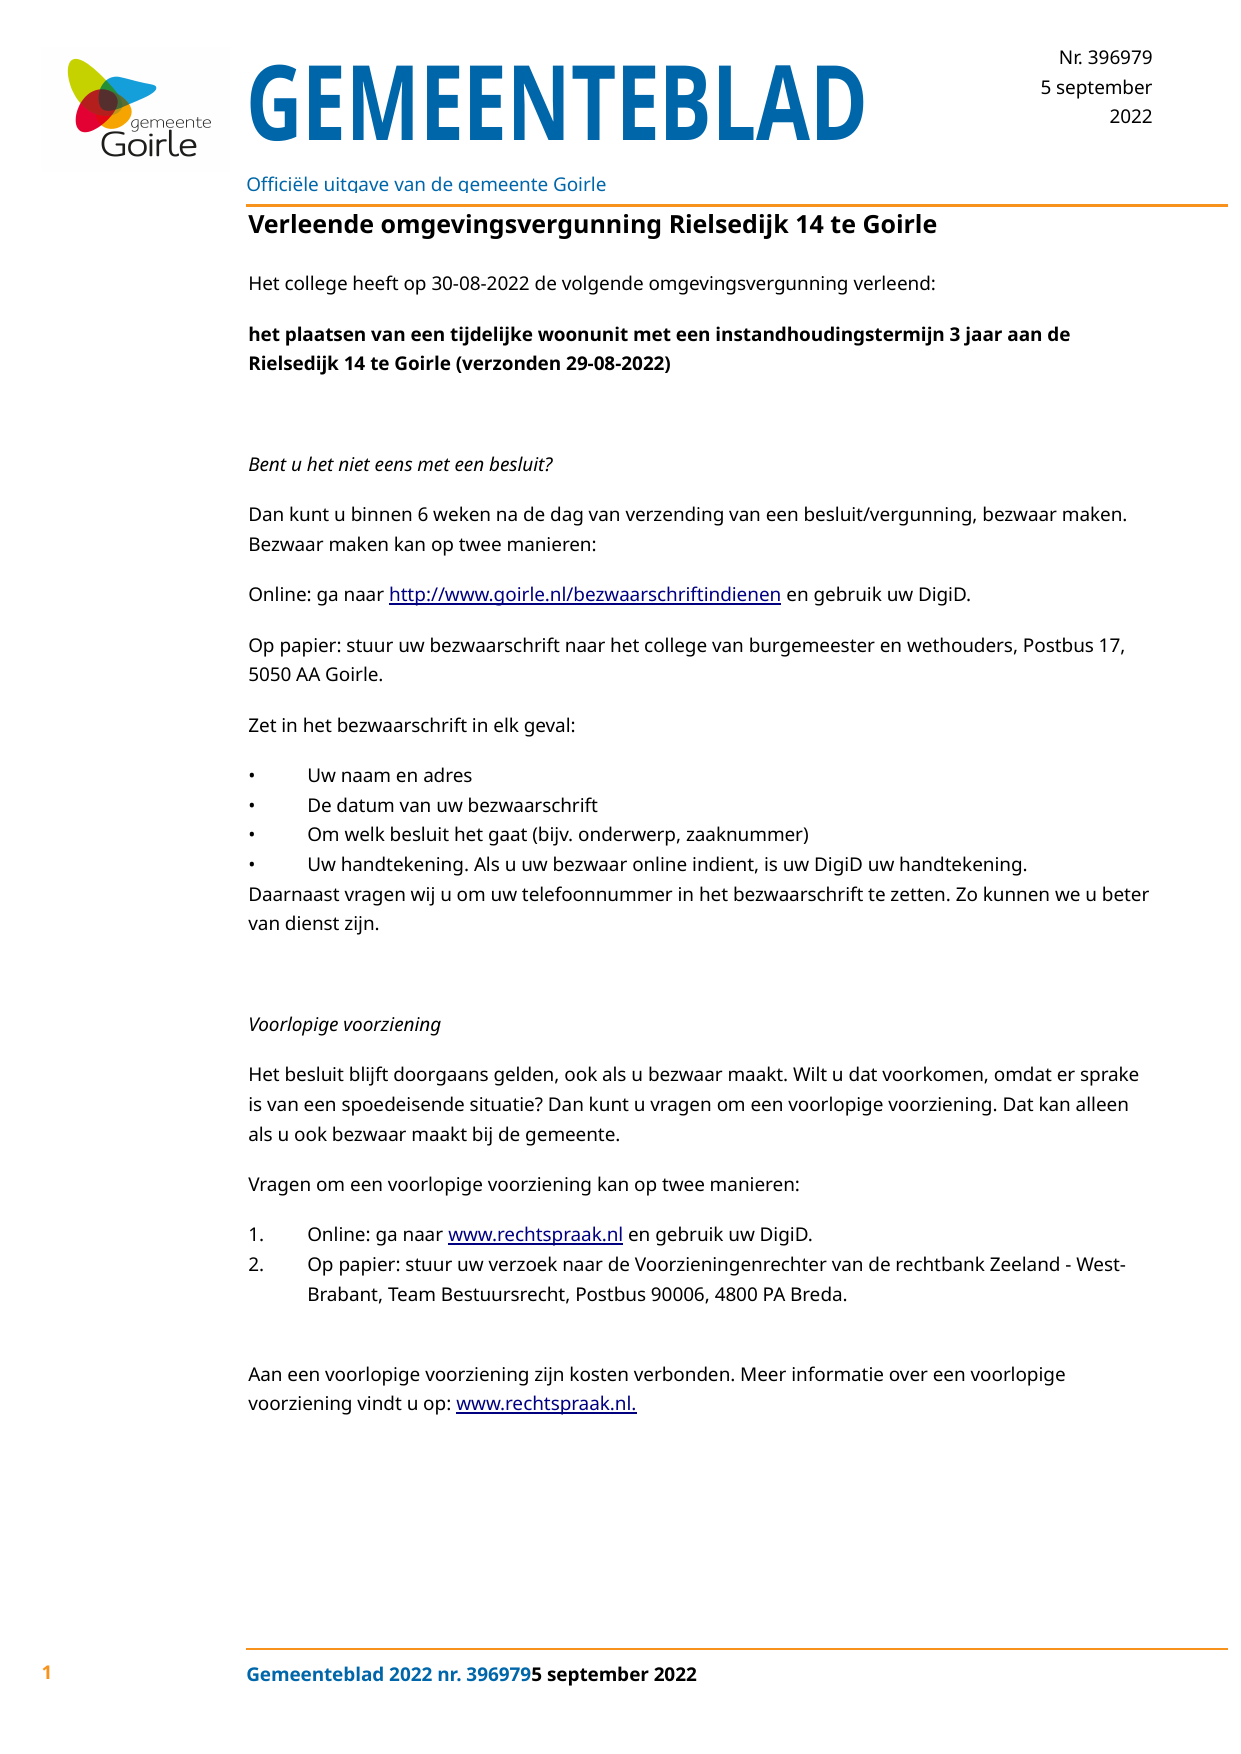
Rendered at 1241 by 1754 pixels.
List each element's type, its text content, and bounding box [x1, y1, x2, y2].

text Op papier: stuur uw bezwaarschrift naar het college van burgemeester en wethouders, Postbus 17, 5050 AA Goirle. [248, 632, 1152, 687]
text Vragen om een voorlopige voorziening kan op twee manieren: [248, 1171, 1152, 1197]
text het plaatsen van een tijdelijke woonunit met een instandhoudingstermijn 3 jaar aan de Rielsedijk 14 te Goirle (verzonden 29-08-2022) [248, 321, 1152, 376]
text Daarnaast vragen wij u om uw telefoonnummer in het bezwaarschrift te zetten. Zo kunnen we u beter van dienst zijn. [248, 881, 1152, 936]
text Het college heeft op 30-08-2022 de volgende omgevingsvergunning verleend: [248, 270, 1152, 296]
picture [41, 47, 231, 172]
list Uw naam en adres [248, 762, 1152, 788]
text Voorlopige voorziening [248, 1011, 1152, 1037]
list Online: ga naar www.rechtspraak.nl en gebruik uw DigiD. [248, 1222, 1152, 1247]
list De datum van uw bezwaarschrift [248, 792, 1152, 818]
text Online: ga naar http://www.goirle.nl/bezwaarschriftindienen en gebruik uw DigiD. [248, 582, 1152, 607]
text Aan een voorlopige voorziening zijn kosten verbonden. Meer informatie over een voorlopige voorziening vindt u op: www.rechtspraak.nl. [248, 1361, 1152, 1416]
list Uw handtekening. Als u uw bezwaar online indient, is uw DigiD uw handtekening. [248, 851, 1152, 877]
list Om welk besluit het gaat (bijv. onderwerp, zaaknummer) [248, 822, 1152, 847]
list Op papier: stuur uw verzoek naar de Voorzieningenrechter van de rechtbank Zeeland - West-Brabant, Team Bestuursrecht, Postbus 90006, 4800 PA Breda. [248, 1251, 1152, 1306]
text Zet in het bezwaarschrift in elk geval: [248, 712, 1152, 738]
text Het besluit blijft doorgaans gelden, ook als u bezwaar maakt. Wilt u dat voorkomen, omdat er sprake is van een spoedeisende situatie? Dan kunt u vragen om een voorlopige voorziening. Dat kan alleen als u ook bezwaar maakt bij de gemeente. [248, 1062, 1152, 1146]
text Verleende omgevingsvergunning Rielsedijk 14 te Goirle [248, 207, 1152, 241]
text Dan kunt u binnen 6 weken na de dag van verzending van een besluit/vergunning, bezwaar maken. Bezwaar maken kan op twee manieren: [248, 502, 1152, 557]
text Bent u het niet eens met een besluit? [248, 451, 1152, 477]
